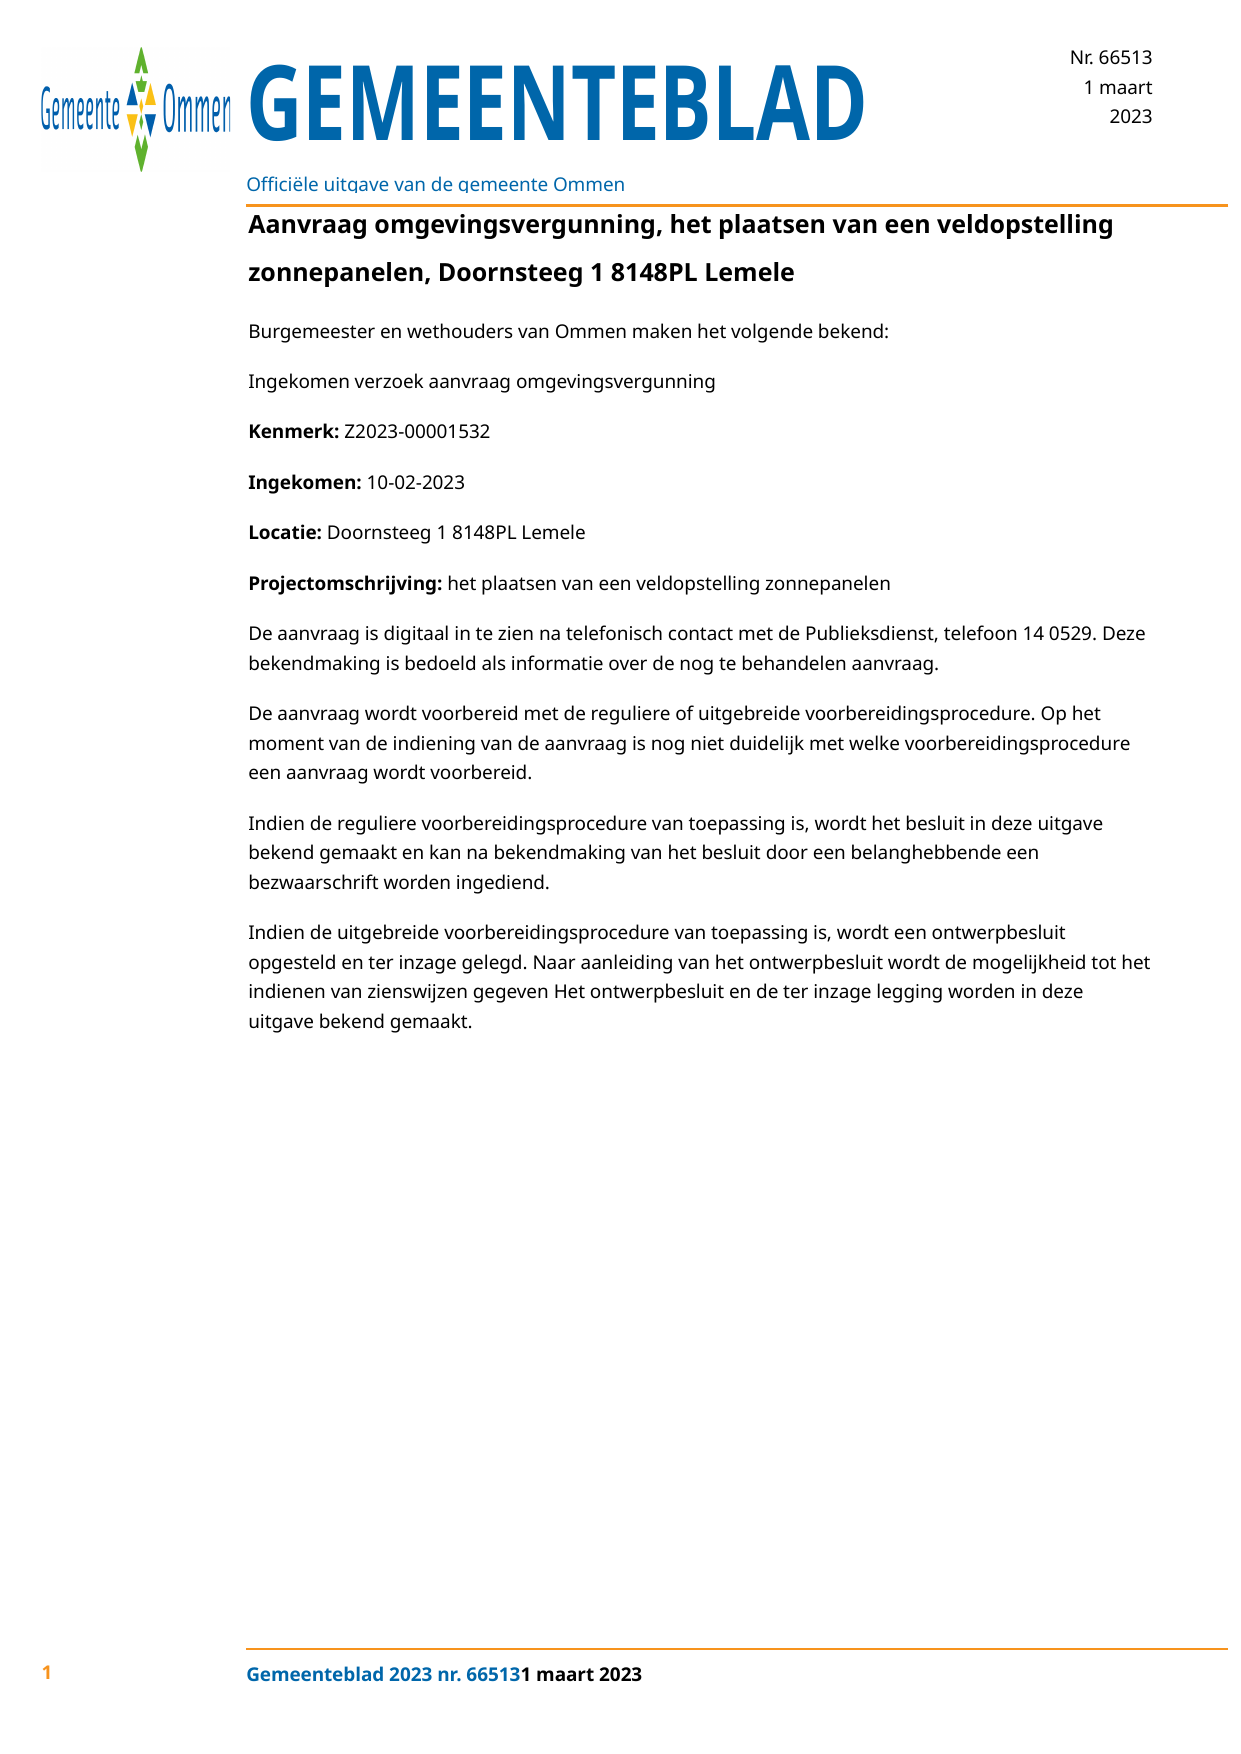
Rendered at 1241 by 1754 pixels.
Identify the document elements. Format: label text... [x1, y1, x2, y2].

text Indien de uitgebreide voorbereidingsprocedure van toepassing is, wordt een ontwerpbesluit opgesteld en ter inzage gelegd. Naar aanleiding van het ontwerpbesluit wordt de mogelijkheid tot het indienen van zienswijzen gegeven Het ontwerpbesluit en de ter inzage legging worden in deze uitgave bekend gemaakt. [248, 919, 1152, 1034]
text Kenmerk: Z2023-00001532 [248, 419, 1152, 444]
text Indien de reguliere voorbereidingsprocedure van toepassing is, wordt het besluit in deze uitgave bekend gemaakt en kan na bekendmaking van het besluit door een belanghebbende een bezwaarschrift worden ingediend. [248, 810, 1152, 895]
text Ingekomen verzoek aanvraag omgevingsvergunning [248, 368, 1152, 394]
text Ingekomen: 10-02-2023 [248, 469, 1152, 495]
text De aanvraag wordt voorbereid met de reguliere of uitgebreide voorbereidingsprocedure. Op het moment van de indiening van de aanvraag is nog niet duidelijk met welke voorbereidingsprocedure een aanvraag wordt voorbereid. [248, 700, 1152, 785]
text Projectomschrijving: het plaatsen van een veldopstelling zonnepanelen [248, 570, 1152, 596]
text Locatie: Doornsteeg 1 8148PL Lemele [248, 519, 1152, 545]
picture [41, 47, 231, 172]
text De aanvraag is digitaal in te zien na telefonisch contact met de Publieksdienst, telefoon 14 0529. Deze bekendmaking is bedoeld als informatie over de nog te behandelen aanvraag. [248, 620, 1152, 676]
text Aanvraag omgevingsvergunning, het plaatsen van een veldopstelling zonnepanelen, Doornsteeg 1 8148PL Lemele [248, 207, 1152, 288]
text Burgemeester en wethouders van Ommen maken het volgende bekend: [248, 318, 1152, 344]
